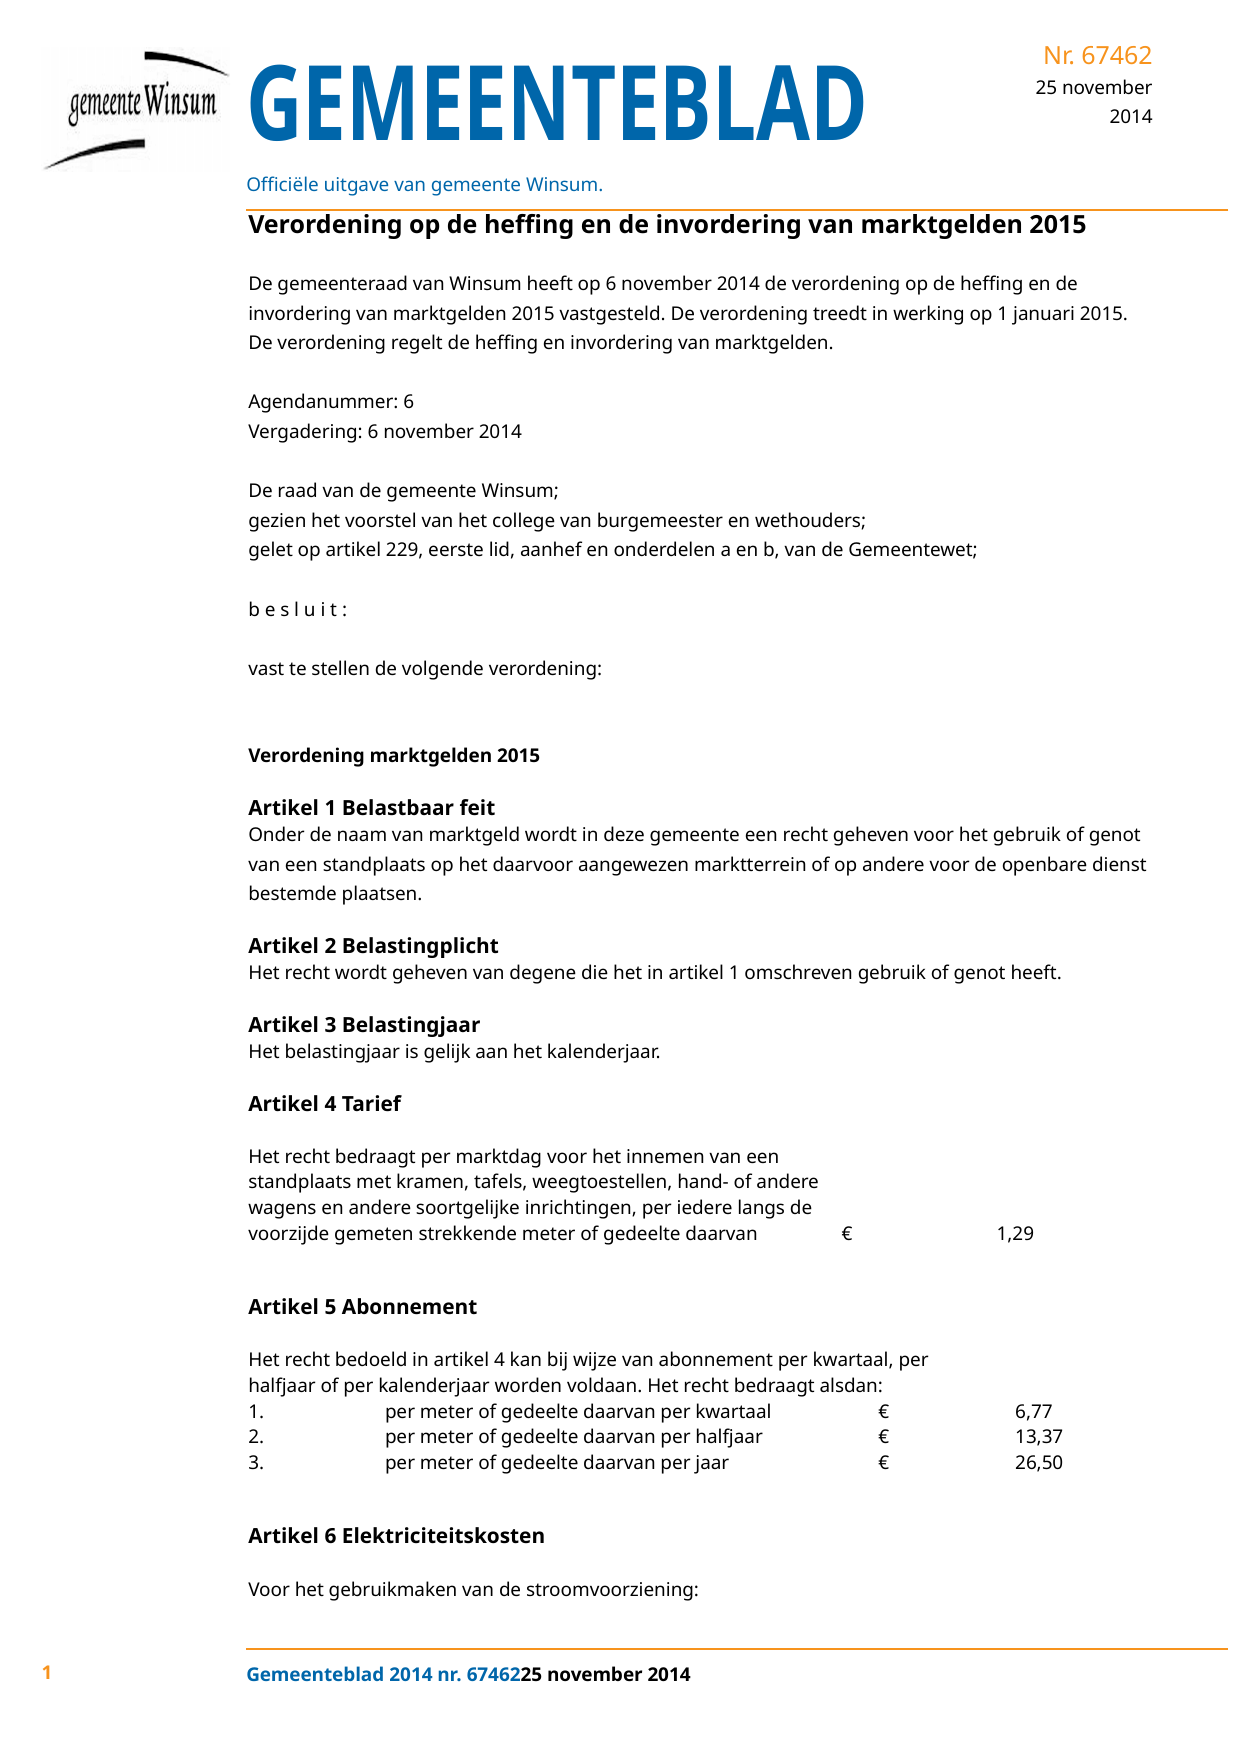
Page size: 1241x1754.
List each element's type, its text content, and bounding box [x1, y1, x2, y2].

table_cell [996, 1169, 1152, 1194]
text Onder de naam van marktgeld wordt in deze gemeente een recht geheven voor het gebruik of genot van een standplaats op het daarvoor aangewezen marktterrein of op andere voor de openbare dienst bestemde plaatsen. [248, 821, 1152, 906]
table_cell 3. [248, 1449, 385, 1475]
table_cell standplaats met kramen, tafels, weegtoestellen, hand- of andere [248, 1169, 841, 1194]
text Artikel 5 Abonnement [248, 1292, 1152, 1321]
text De gemeenteraad van Winsum heeft op 6 november 2014 de verordening op de heffing en de invordering van marktgelden 2015 vastgesteld. De verordening treedt in werking op 1 januari 2015. De verordening regelt de heffing en invordering van marktgelden. [248, 270, 1152, 355]
table_header Voor het gebruikmaken van de stroomvoorziening: [248, 1576, 1152, 1602]
table_cell € [878, 1424, 1015, 1449]
table_cell 1. [248, 1398, 385, 1424]
text Agendanummer: 6 [248, 389, 1152, 414]
table_cell 6,77 [1015, 1398, 1152, 1424]
table_cell € [878, 1398, 1015, 1424]
text Artikel 2 Belastingplicht [248, 931, 1152, 959]
table_cell € [878, 1449, 1015, 1475]
text Het recht wordt geheven van degene die het in artikel 1 omschreven gebruik of genot heeft. [248, 959, 1152, 985]
text Artikel 1 Belastbaar feit [248, 793, 1152, 821]
text Verordening marktgelden 2015 [248, 742, 1152, 768]
text gezien het voorstel van het college van burgemeester en wethouders; [248, 507, 1152, 533]
table_cell [841, 1194, 996, 1220]
table_cell 13,37 [1015, 1424, 1152, 1449]
table_cell wagens en andere soortgelijke inrichtingen, per iedere langs de [248, 1194, 841, 1220]
text Artikel 6 Elektriciteitskosten [248, 1522, 1152, 1550]
text Verordening op de heffing en de invordering van marktgelden 2015 [248, 211, 1152, 241]
table_cell per meter of gedeelte daarvan per kwartaal [385, 1398, 878, 1424]
text De raad van de gemeente Winsum; [248, 477, 1152, 503]
text Artikel 4 Tarief [248, 1089, 1152, 1117]
table_cell voorzijde gemeten strekkende meter of gedeelte daarvan [248, 1220, 841, 1246]
text Het belastingjaar is gelijk aan het kalenderjaar. [248, 1038, 1152, 1064]
table_header Het recht bedoeld in artikel 4 kan bij wijze van abonnement per kwartaal, per [248, 1346, 1152, 1372]
table_cell 26,50 [1015, 1449, 1152, 1475]
table_cell halfjaar of per kalenderjaar worden voldaan. Het recht bedraagt alsdan: [248, 1372, 1152, 1398]
table_cell [996, 1194, 1152, 1220]
table_cell 2. [248, 1424, 385, 1449]
table_cell per meter of gedeelte daarvan per jaar [385, 1449, 878, 1475]
table_cell per meter of gedeelte daarvan per halfjaar [385, 1424, 878, 1449]
text Vergadering: 6 november 2014 [248, 418, 1152, 444]
text b e s l u i t : [248, 596, 1152, 621]
table_header [841, 1143, 996, 1168]
table_cell [841, 1169, 996, 1194]
table_cell € [841, 1220, 996, 1246]
table_cell 1,29 [996, 1220, 1152, 1246]
picture [41, 47, 231, 172]
table_header Het recht bedraagt per marktdag voor het innemen van een [248, 1143, 841, 1168]
table_header [996, 1143, 1152, 1168]
text gelet op artikel 229, eerste lid, aanhef en onderdelen a en b, van de Gemeentewet; [248, 537, 1152, 562]
text vast te stellen de volgende verordening: [248, 655, 1152, 681]
text Artikel 3 Belastingjaar [248, 1010, 1152, 1038]
